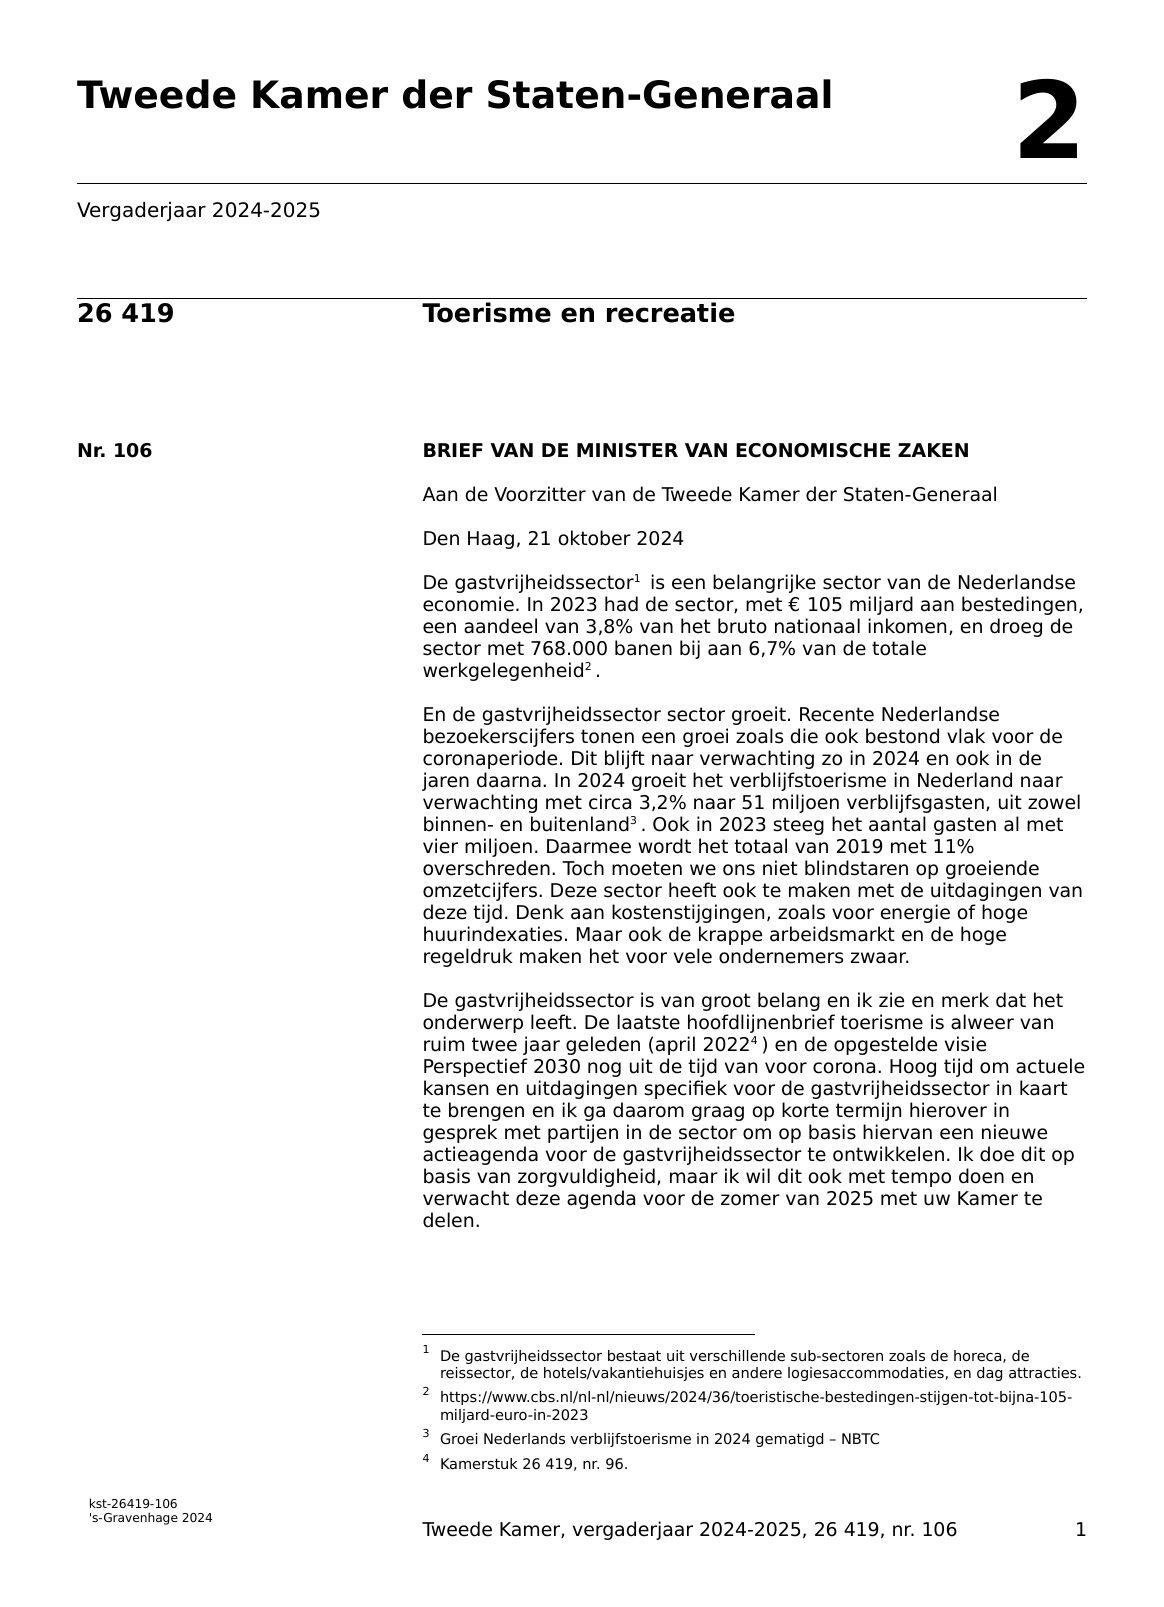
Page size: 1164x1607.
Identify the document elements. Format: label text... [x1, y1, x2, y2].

text De gastvrijheidssector bestaat uit verschillende sub-sectoren zoals de horeca, de reissector, de hotels/vakantiehuisjes en andere logiesaccommodaties, en dag attracties. [422, 1343, 1087, 1382]
text kst-26419-106 [88, 1497, 323, 1511]
table_cell Vergaderjaar 2024-2025 [77, 184, 1087, 298]
text https://www.cbs.nl/nl-nl/nieuws/2024/36/toeristische-bestedingen-stijgen-tot-bijna-105-miljard-euro-in-2023 [422, 1385, 1087, 1424]
text De gastvrijheidssector is een belangrijke sector van de Nederlandse economie. In 2023 had de sector, met € 105 miljard aan bestedingen, een aandeel van 3,8% van het bruto nationaal inkomen, en droeg de sector met 768.000 banen bij aan 6,7% van de totale werkgelegenheid. [422, 572, 1087, 682]
text Groei Nederlands verblijfstoerisme in 2024 gematigd – NBTC [422, 1427, 1087, 1449]
text Den Haag, 21 oktober 2024 [422, 528, 1087, 550]
text Kamerstuk 26 419, nr. 96. [422, 1452, 1087, 1474]
text En de gastvrijheidssector sector groeit. Recente Nederlandse bezoekerscijfers tonen een groei zoals die ook bestond vlak voor de coronaperiode. Dit blijft naar verwachting zo in 2024 en ook in de jaren daarna. In 2024 groeit het verblijfstoerisme in Nederland naar verwachting met circa 3,2% naar 51 miljoen verblijfsgasten, uit zowel binnen- en buitenland. Ook in 2023 steeg het aantal gasten al met vier miljoen. Daarmee wordt het totaal van 2019 met 11% overschreden. Toch moeten we ons niet blindstaren op groeiende omzetcijfers. Deze sector heeft ook te maken met de uitdagingen van deze tijd. Denk aan kostenstijgingen, zoals voor energie of hoge huurindexaties. Maar ook de krappe arbeidsmarkt en de hoge regeldruk maken het voor vele ondernemers zwaar. [422, 704, 1087, 968]
text 's-Gravenhage 2024 [88, 1511, 323, 1525]
text Aan de Voorzitter van de Tweede Kamer der Staten-Generaal [422, 484, 1087, 506]
table_header Tweede Kamer der Staten-Generaal [77, 59, 886, 183]
subtitle Nr. 106 BRIEF VAN DE MINISTER VAN ECONOMISCHE ZAKEN [77, 440, 1087, 462]
text De gastvrijheidssector is van groot belang en ik zie en merk dat het onderwerp leeft. De laatste hoofdlijnenbrief toerisme is alweer van ruim twee jaar geleden (april 2022) en de opgestelde visie Perspectief 2030 nog uit de tijd van voor corona. Hoog tijd om actuele kansen en uitdagingen specifiek voor de gastvrijheidssector in kaart te brengen en ik ga daarom graag op korte termijn hierover in gesprek met partijen in de sector om op basis hiervan een nieuwe actieagenda voor de gastvrijheidssector te ontwikkelen. Ik doe dit op basis van zorgvuldigheid, maar ik wil dit ook met tempo doen en verwacht deze agenda voor de zomer van 2025 met uw Kamer te delen. [422, 990, 1087, 1232]
subtitle 26 419 Toerisme en recreatie [77, 299, 1087, 329]
table_header 2 [886, 59, 1087, 183]
